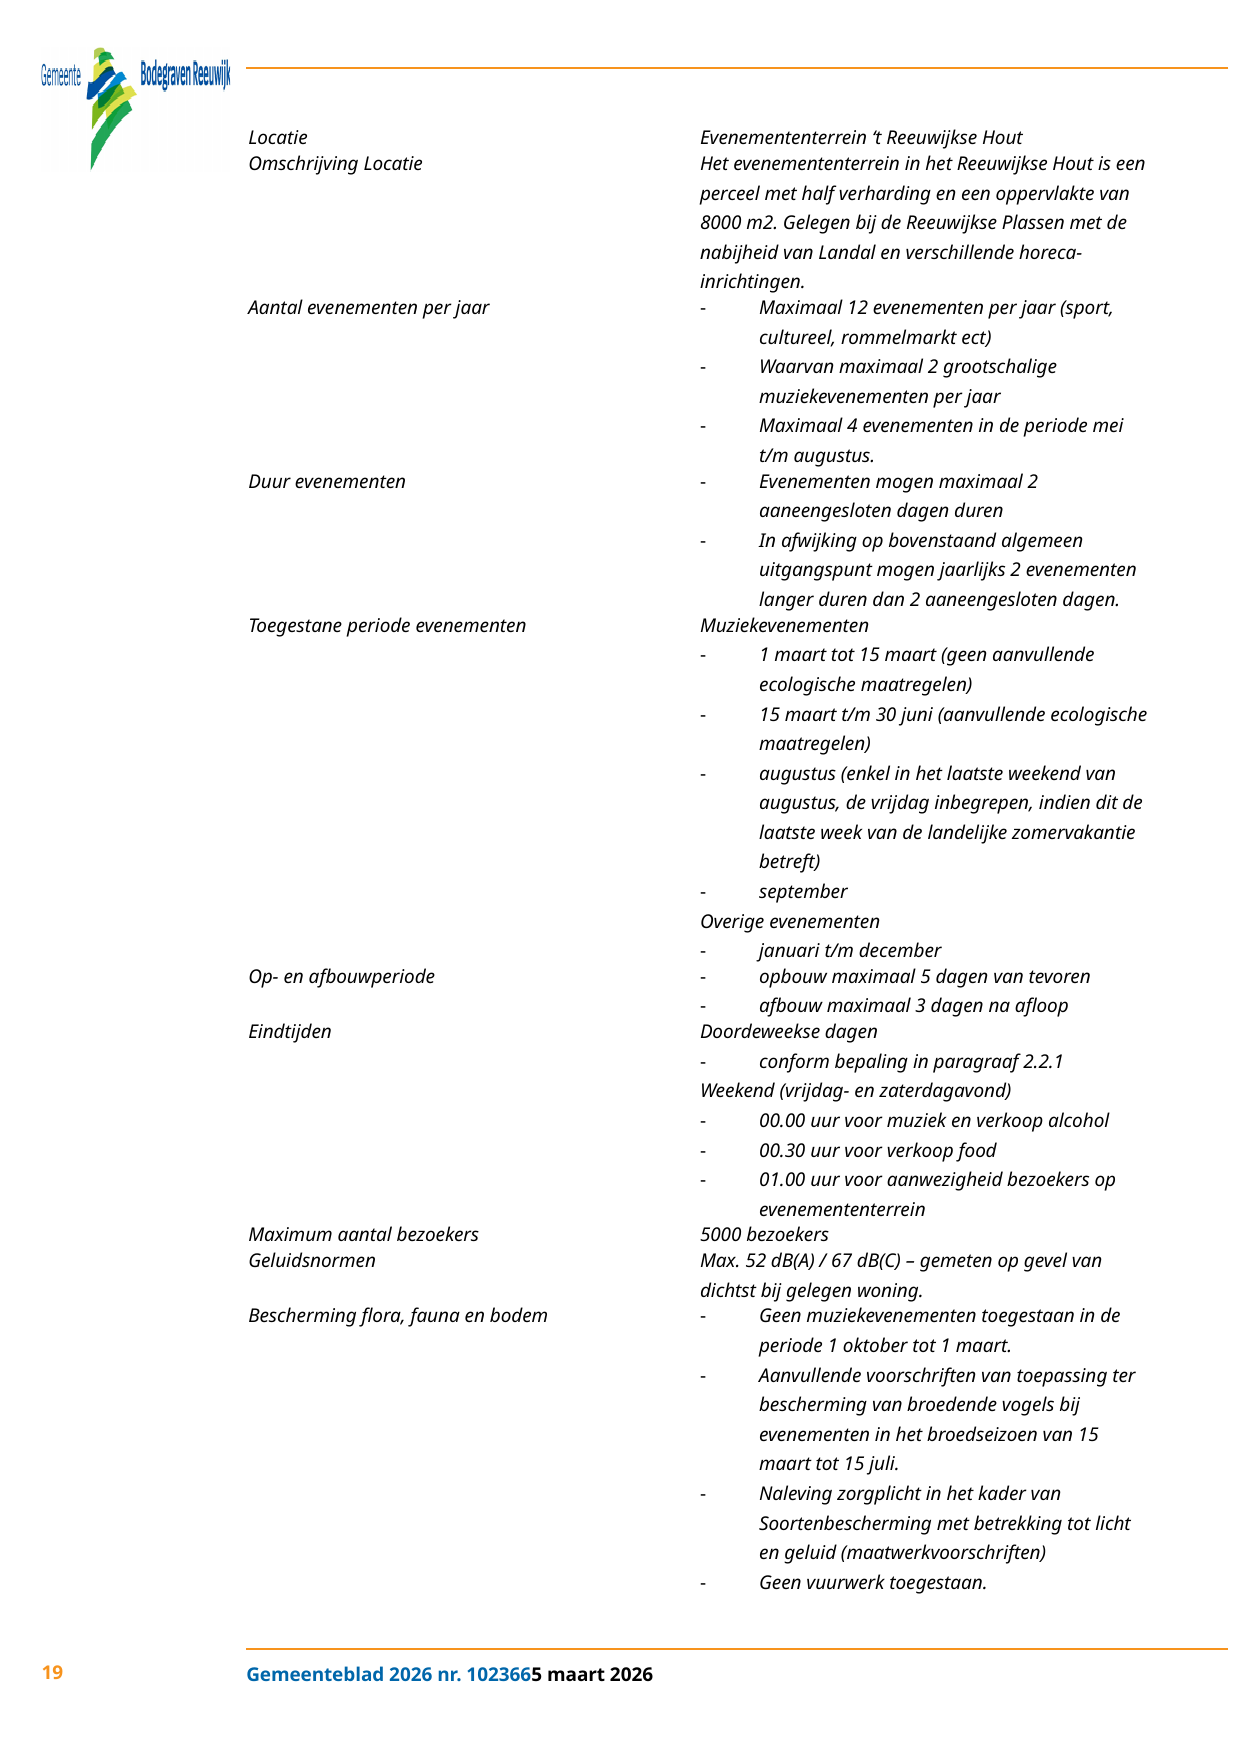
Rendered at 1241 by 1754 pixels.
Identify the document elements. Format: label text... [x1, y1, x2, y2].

table_cell Geen muziekevenementen toegestaan in de periode 1 oktober tot 1 maart. Aanvullende voorschriften van toepassing ter bescherming van broedende vogels bij evenementen in het broedseizoen van 15 maart tot 15 juli. Naleving zorgplicht in het kader van Soortenbescherming met betrekking tot licht en geluid (maatwerkvoorschriften) Geen vuurwerk toegestaan. [700, 1303, 1152, 1595]
table_cell Aantal evenementen per jaar [248, 294, 700, 468]
table_cell Maximum aantal bezoekers [248, 1222, 700, 1247]
table_cell Toegestane periode evenementen [248, 612, 700, 963]
table_cell Bescherming flora, fauna en bodem [248, 1303, 700, 1595]
table_cell opbouw maximaal 5 dagen van tevoren afbouw maximaal 3 dagen na afloop [700, 963, 1152, 1018]
table_cell Maximaal 12 evenementen per jaar (sport, cultureel, rommelmarkt ect) Waarvan maximaal 2 grootschalige muziekevenementen per jaar Maximaal 4 evenementen in de periode mei t/m augustus. [700, 294, 1152, 468]
table_cell Max. 52 dB(A) / 67 dB(C) – gemeten op gevel van dichtst bij gelegen woning. [700, 1248, 1152, 1303]
table_cell Evenementen mogen maximaal 2 aaneengesloten dagen duren In afwijking op bovenstaand algemeen uitgangspunt mogen jaarlijks 2 evenementen langer duren dan 2 aaneengesloten dagen. [700, 468, 1152, 612]
table_cell Omschrijving Locatie [248, 150, 700, 294]
table_cell Muziekevenementen 1 maart tot 15 maart (geen aanvullende ecologische maatregelen) 15 maart t/m 30 juni (aanvullende ecologische maatregelen) augustus (enkel in het laatste weekend van augustus, de vrijdag inbegrepen, indien dit de laatste week van de landelijke zomervakantie betreft) september Overige evenementen januari t/m december [700, 612, 1152, 963]
table_cell Op- en afbouwperiode [248, 963, 700, 1018]
table_cell Doordeweekse dagen conform bepaling in paragraaf 2.2.1 Weekend (vrijdag- en zaterdagavond) 00.00 uur voor muziek en verkoop alcohol 00.30 uur voor verkoop food 01.00 uur voor aanwezigheid bezoekers op evenemententerrein [700, 1019, 1152, 1222]
table_cell Eindtijden [248, 1019, 700, 1222]
table_cell Het evenemententerrein in het Reeuwijkse Hout is een perceel met half verharding en een oppervlakte van 8000 m2. Gelegen bij de Reeuwijkse Plassen met de nabijheid van Landal en verschillende horeca-inrichtingen. [700, 150, 1152, 294]
table_header Locatie [248, 125, 700, 150]
table_cell Geluidsnormen [248, 1248, 700, 1303]
picture [41, 47, 231, 172]
table_header Evenemententerrein ‘t Reeuwijkse Hout [700, 125, 1152, 150]
table_cell Duur evenementen [248, 468, 700, 612]
table_cell 5000 bezoekers [700, 1222, 1152, 1247]
